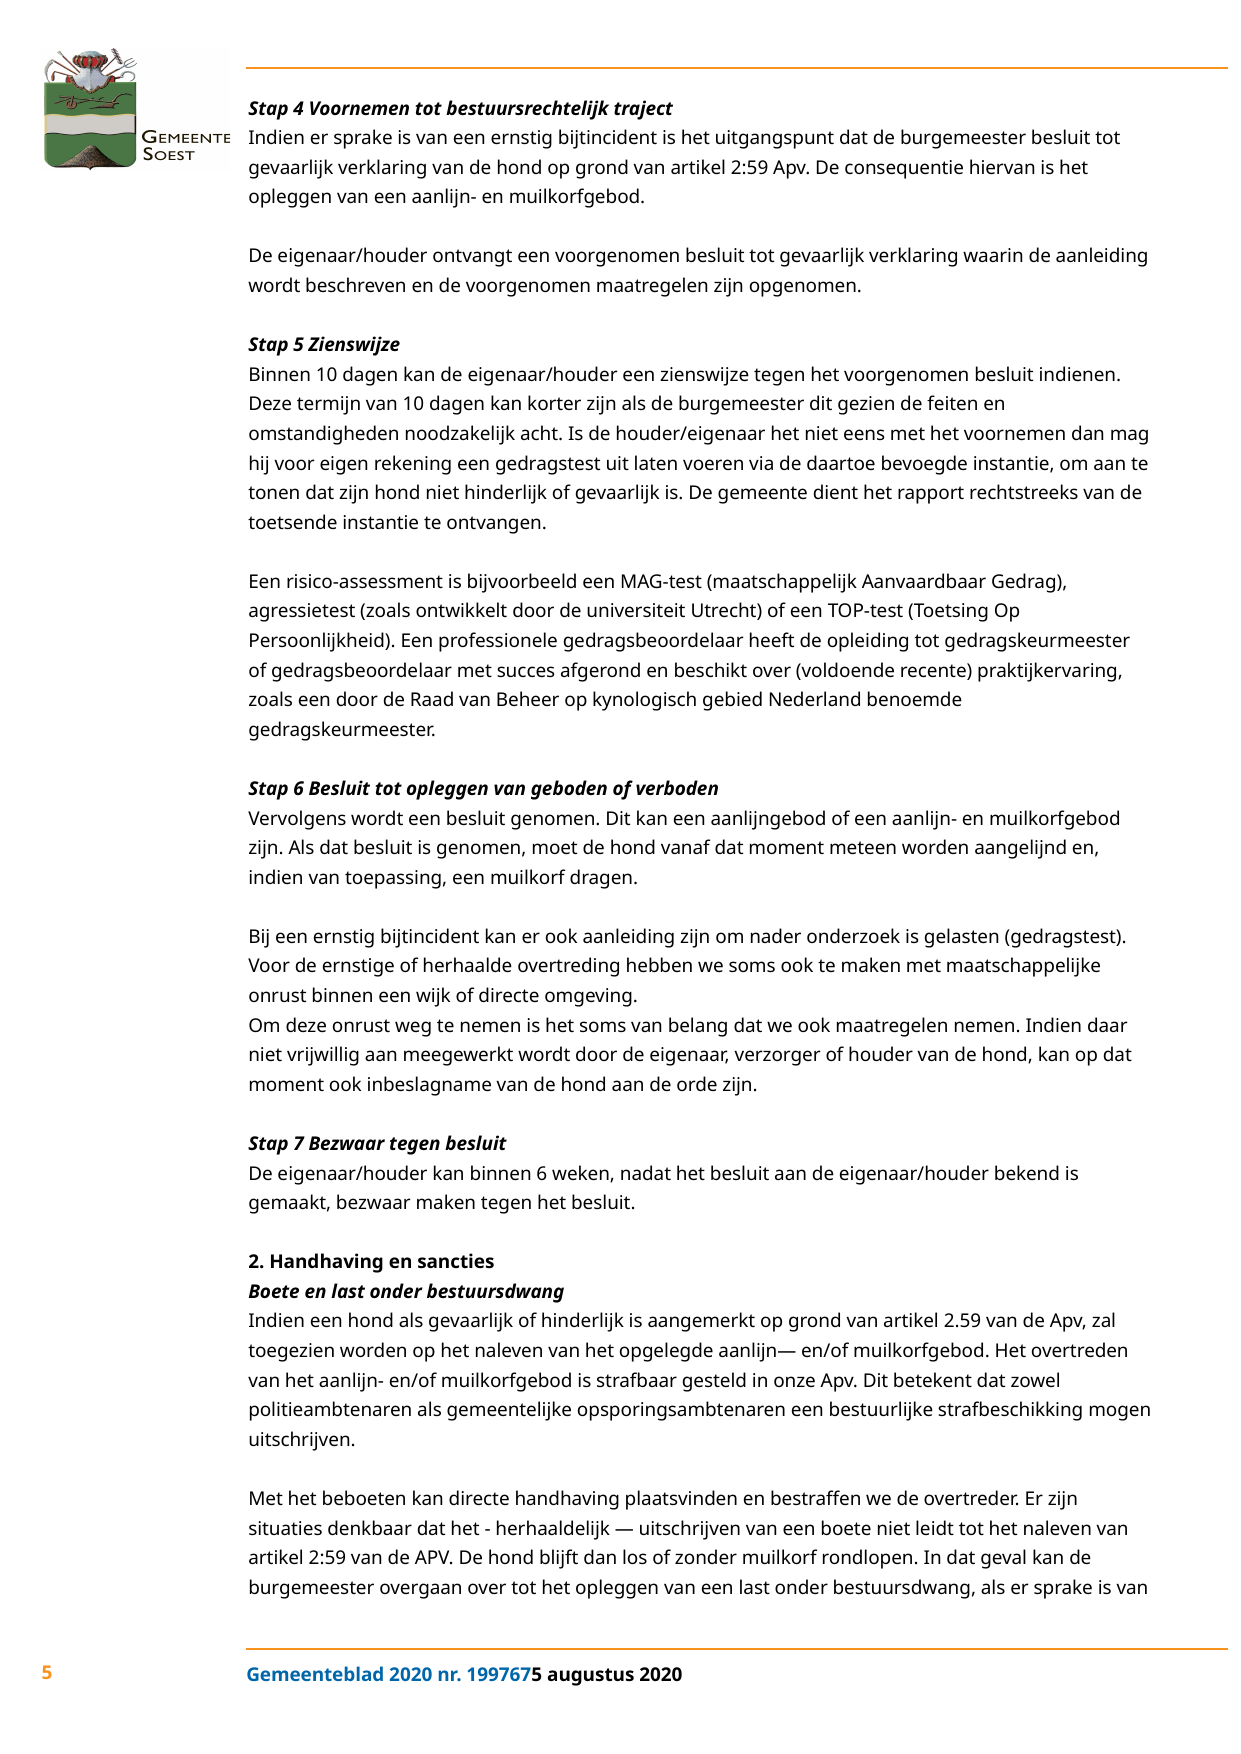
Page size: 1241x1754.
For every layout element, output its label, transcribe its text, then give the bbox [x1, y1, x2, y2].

text Stap 7 Bezwaar tegen besluit [248, 1130, 1152, 1156]
text Stap 5 Zienswijze [248, 331, 1152, 357]
text Bij een ernstig bijtincident kan er ook aanleiding zijn om nader onderzoek is gelasten (gedragstest). [248, 923, 1152, 949]
text Een risico-assessment is bijvoorbeeld een MAG-test (maatschappelijk Aanvaardbaar Gedrag), [248, 568, 1152, 594]
text Stap 6 Besluit tot opleggen van geboden of verboden [248, 775, 1152, 801]
text 2. Handhaving en sancties [248, 1248, 1152, 1274]
text situaties denkbaar dat het - herhaaldelijk — uitschrijven van een boete niet leidt tot het naleven van artikel 2:59 van de APV. De hond blijft dan los of zonder muilkorf rondlopen. In dat geval kan de burgemeester overgaan over tot het opleggen van een last onder bestuursdwang, als er sprake is van [248, 1515, 1152, 1600]
text omstandigheden noodzakelijk acht. Is de houder/eigenaar het niet eens met het voornemen dan mag hij voor eigen rekening een gedragstest uit laten voeren via de daartoe bevoegde instantie, om aan te tonen dat zijn hond niet hinderlijk of gevaarlijk is. De gemeente dient het rapport rechtstreeks van de toetsende instantie te ontvangen. [248, 420, 1152, 535]
text De eigenaar/houder kan binnen 6 weken, nadat het besluit aan de eigenaar/houder bekend is [248, 1160, 1152, 1186]
text Boete en last onder bestuursdwang [248, 1278, 1152, 1304]
text toegezien worden op het naleven van het opgelegde aanlijn— en/of muilkorfgebod. Het overtreden van het aanlijn- en/of muilkorfgebod is strafbaar gesteld in onze Apv. Dit betekent dat zowel [248, 1337, 1152, 1393]
text Met het beboeten kan directe handhaving plaatsvinden en bestraffen we de overtreder. Er zijn [248, 1485, 1152, 1511]
text De eigenaar/houder ontvangt een voorgenomen besluit tot gevaarlijk verklaring waarin de aanleiding wordt beschreven en de voorgenomen maatregelen zijn opgenomen. [248, 243, 1152, 298]
text zoals een door de Raad van Beheer op kynologisch gebied Nederland benoemde [248, 686, 1152, 712]
text Indien een hond als gevaarlijk of hinderlijk is aangemerkt op grond van artikel 2.59 van de Apv, zal [248, 1308, 1152, 1333]
text Vervolgens wordt een besluit genomen. Dit kan een aanlijngebod of een aanlijn- en muilkorfgebod [248, 805, 1152, 831]
text onrust binnen een wijk of directe omgeving. [248, 982, 1152, 1008]
text zijn. Als dat besluit is genomen, moet de hond vanaf dat moment meteen worden aangelijnd en, [248, 834, 1152, 860]
text Persoonlijkheid). Een professionele gedragsbeoordelaar heeft de opleiding tot gedragskeurmeester of gedragsbeoordelaar met succes afgerond en beschikt over (voldoende recente) praktijkervaring, [248, 627, 1152, 683]
text opleggen van een aanlijn- en muilkorfgebod. [248, 183, 1152, 209]
text Voor de ernstige of herhaalde overtreding hebben we soms ook te maken met maatschappelijke [248, 953, 1152, 978]
picture [41, 47, 231, 172]
text indien van toepassing, een muilkorf dragen. [248, 864, 1152, 890]
text gemaakt, bezwaar maken tegen het besluit. [248, 1189, 1152, 1215]
text Om deze onrust weg te nemen is het soms van belang dat we ook maatregelen nemen. Indien daar niet vrijwillig aan meegewerkt wordt door de eigenaar, verzorger of houder van de hond, kan op dat moment ook inbeslagname van de hond aan de orde zijn. [248, 1012, 1152, 1097]
text gedragskeurmeester. [248, 716, 1152, 742]
text Indien er sprake is van een ernstig bijtincident is het uitgangspunt dat de burgemeester besluit tot [248, 124, 1152, 150]
text Deze termijn van 10 dagen kan korter zijn als de burgemeester dit gezien de feiten en [248, 391, 1152, 416]
text Binnen 10 dagen kan de eigenaar/houder een zienswijze tegen het voorgenomen besluit indienen. [248, 361, 1152, 387]
text agressietest (zoals ontwikkelt door de universiteit Utrecht) of een TOP-test (Toetsing Op [248, 598, 1152, 623]
text politieambtenaren als gemeentelijke opsporingsambtenaren een bestuurlijke strafbeschikking mogen uitschrijven. [248, 1396, 1152, 1452]
text gevaarlijk verklaring van de hond op grond van artikel 2:59 Apv. De consequentie hiervan is het [248, 154, 1152, 180]
text Stap 4 Voornemen tot bestuursrechtelijk traject [248, 95, 1152, 121]
